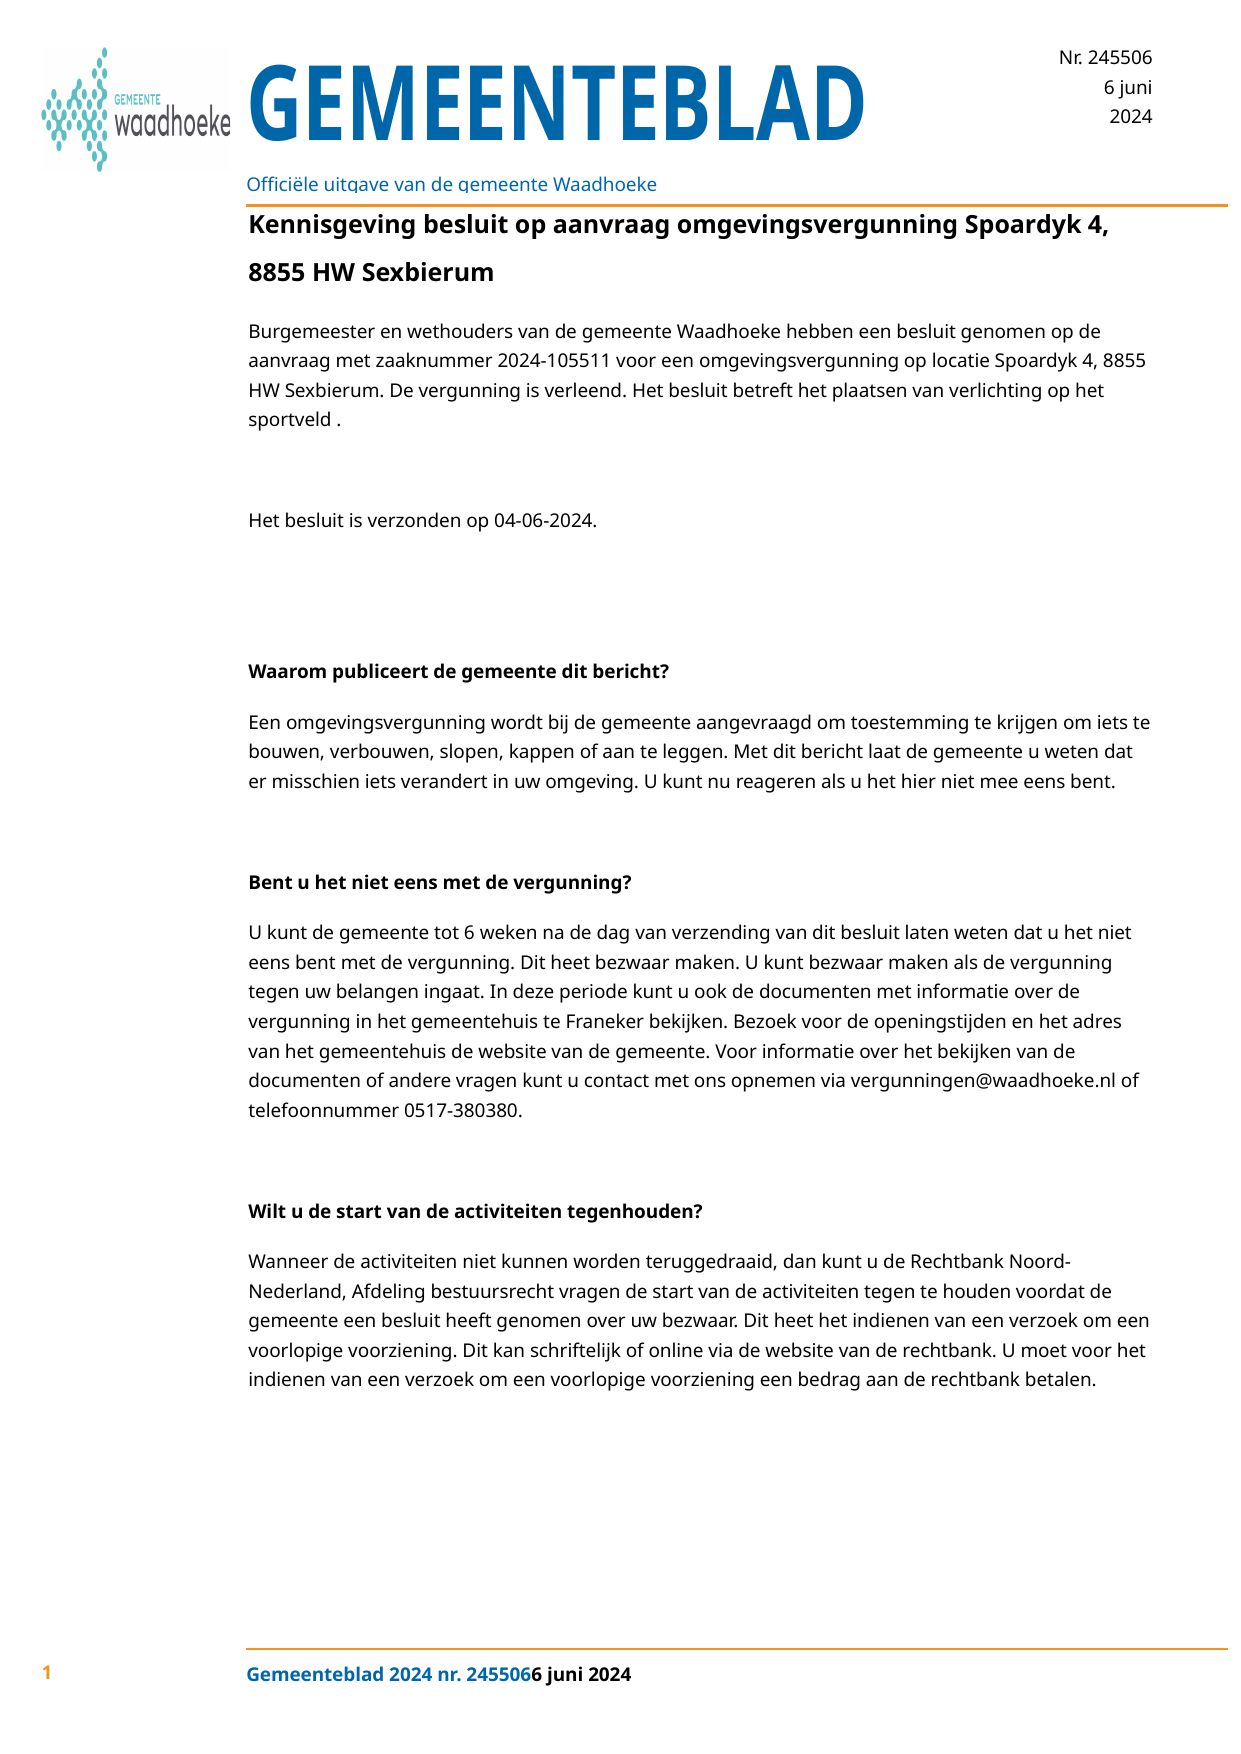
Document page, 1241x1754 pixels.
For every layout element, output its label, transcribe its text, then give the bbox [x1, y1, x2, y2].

text Wanneer de activiteiten niet kunnen worden teruggedraaid, dan kunt u de Rechtbank Noord-Nederland, Afdeling bestuursrecht vragen de start van de activiteiten tegen te houden voordat de gemeente een besluit heeft genomen over uw bezwaar. Dit heet het indienen van een verzoek om een voorlopige voorziening. Dit kan schriftelijk of online via de website van de rechtbank. U moet voor het indienen van een verzoek om een voorlopige voorziening een bedrag aan de rechtbank betalen. [248, 1248, 1152, 1392]
text Wilt u de start van de activiteiten tegenhouden? [248, 1198, 1152, 1224]
text Een omgevingsvergunning wordt bij de gemeente aangevraagd om toestemming te krijgen om iets te bouwen, verbouwen, slopen, kappen of aan te leggen. Met dit bericht laat de gemeente u weten dat er misschien iets verandert in uw omgeving. U kunt nu reageren als u het hier niet mee eens bent. [248, 709, 1152, 794]
text Bent u het niet eens met de vergunning? [248, 869, 1152, 895]
text Het besluit is verzonden op 04-06-2024. [248, 507, 1152, 533]
text Kennisgeving besluit op aanvraag omgevingsvergunning Spoardyk 4, 8855 HW Sexbierum [248, 207, 1152, 288]
text Waarom publiceert de gemeente dit bericht? [248, 659, 1152, 684]
picture [41, 47, 231, 172]
text Burgemeester en wethouders van de gemeente Waadhoeke hebben een besluit genomen op de aanvraag met zaaknummer 2024-105511 voor een omgevingsvergunning op locatie Spoardyk 4, 8855 HW Sexbierum. De vergunning is verleend. Het besluit betreft het plaatsen van verlichting op het sportveld . [248, 318, 1152, 432]
text U kunt de gemeente tot 6 weken na de dag van verzending van dit besluit laten weten dat u het niet eens bent met de vergunning. Dit heet bezwaar maken. U kunt bezwaar maken als de vergunning tegen uw belangen ingaat. In deze periode kunt u ook de documenten met informatie over de vergunning in het gemeentehuis te Franeker bekijken. Bezoek voor de openingstijden en het adres van het gemeentehuis de website van de gemeente. Voor informatie over het bekijken van de documenten of andere vragen kunt u contact met ons opnemen via vergunningen@waadhoeke.nl of telefoonnummer 0517-380380. [248, 919, 1152, 1123]
